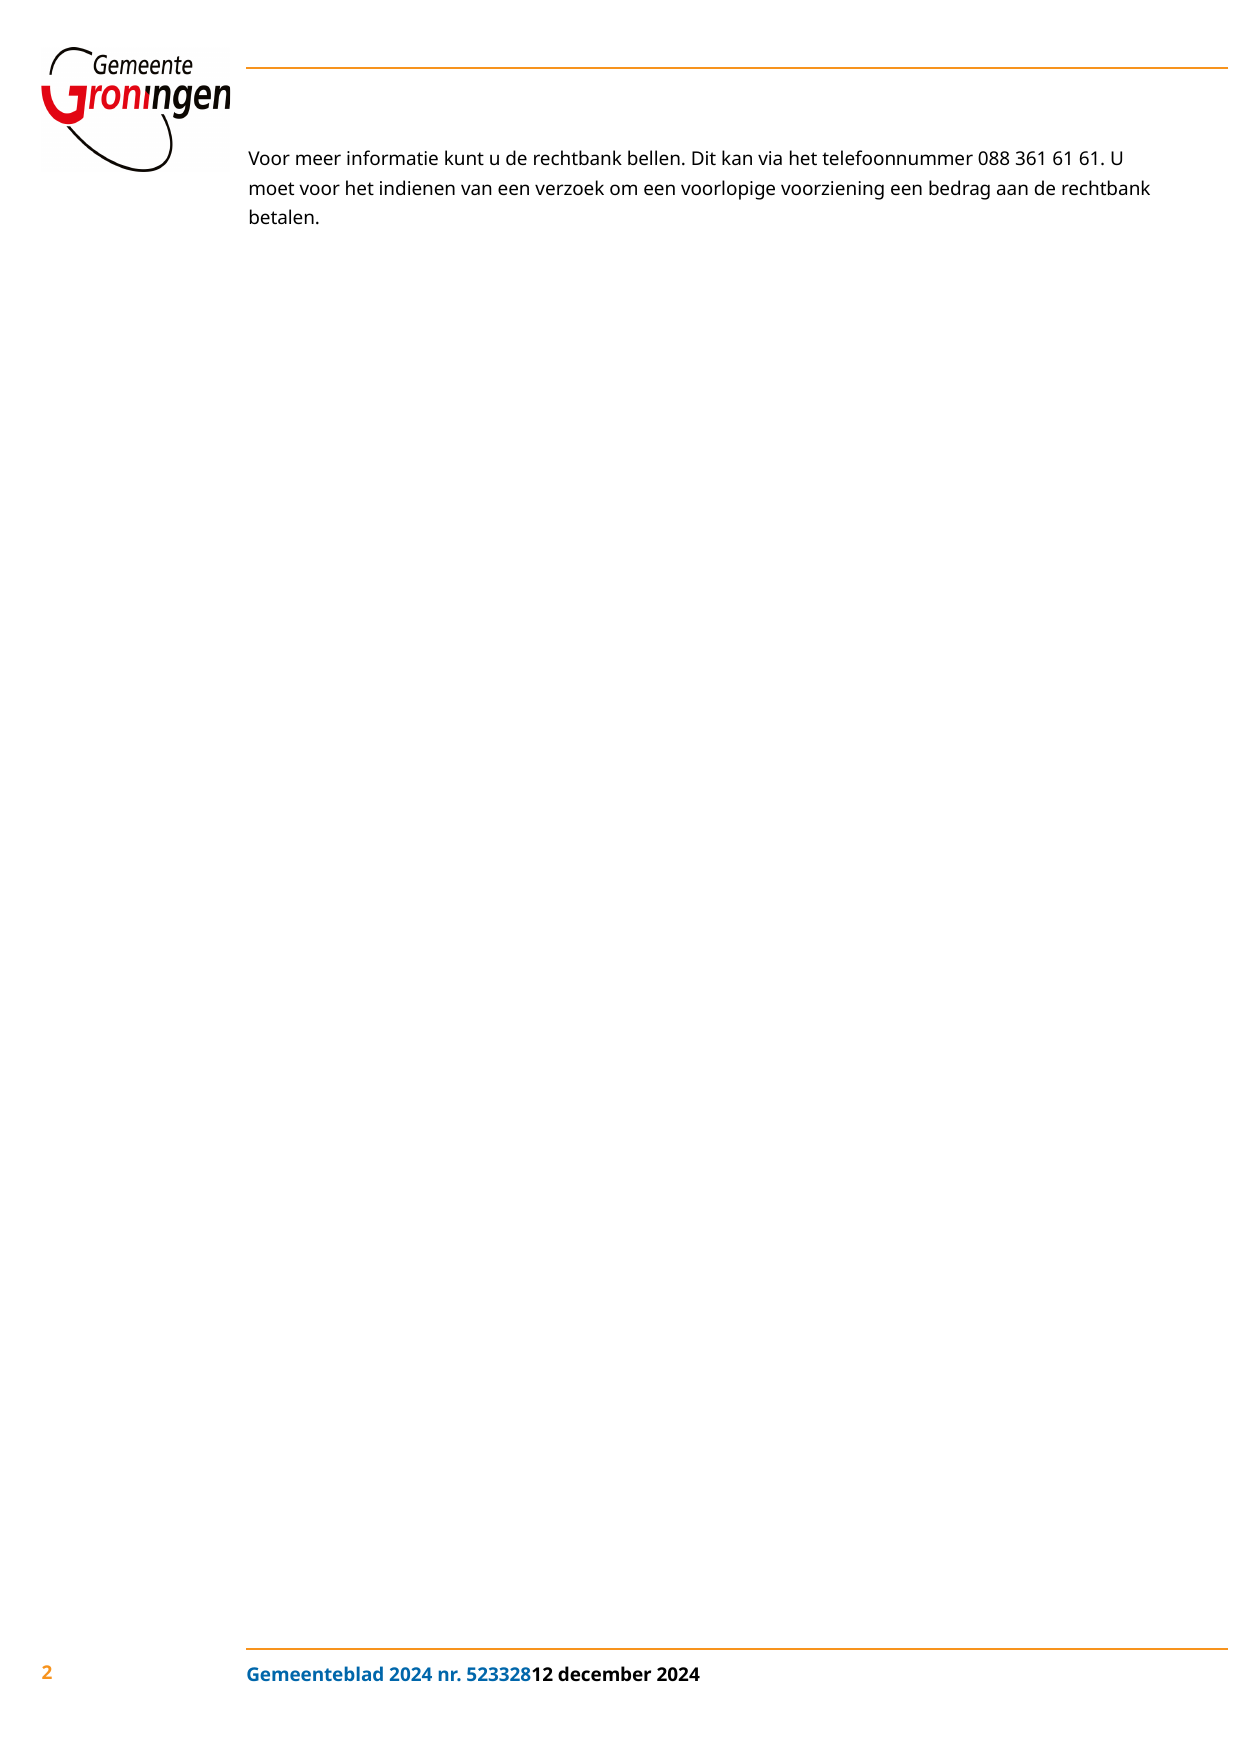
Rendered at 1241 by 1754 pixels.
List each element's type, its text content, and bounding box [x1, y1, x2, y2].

text Voor meer informatie kunt u de rechtbank bellen. Dit kan via het telefoonnummer 088 361 61 61. U moet voor het indienen van een verzoek om een voorlopige voorziening een bedrag aan de rechtbank betalen. [248, 145, 1152, 230]
picture [41, 47, 231, 172]
